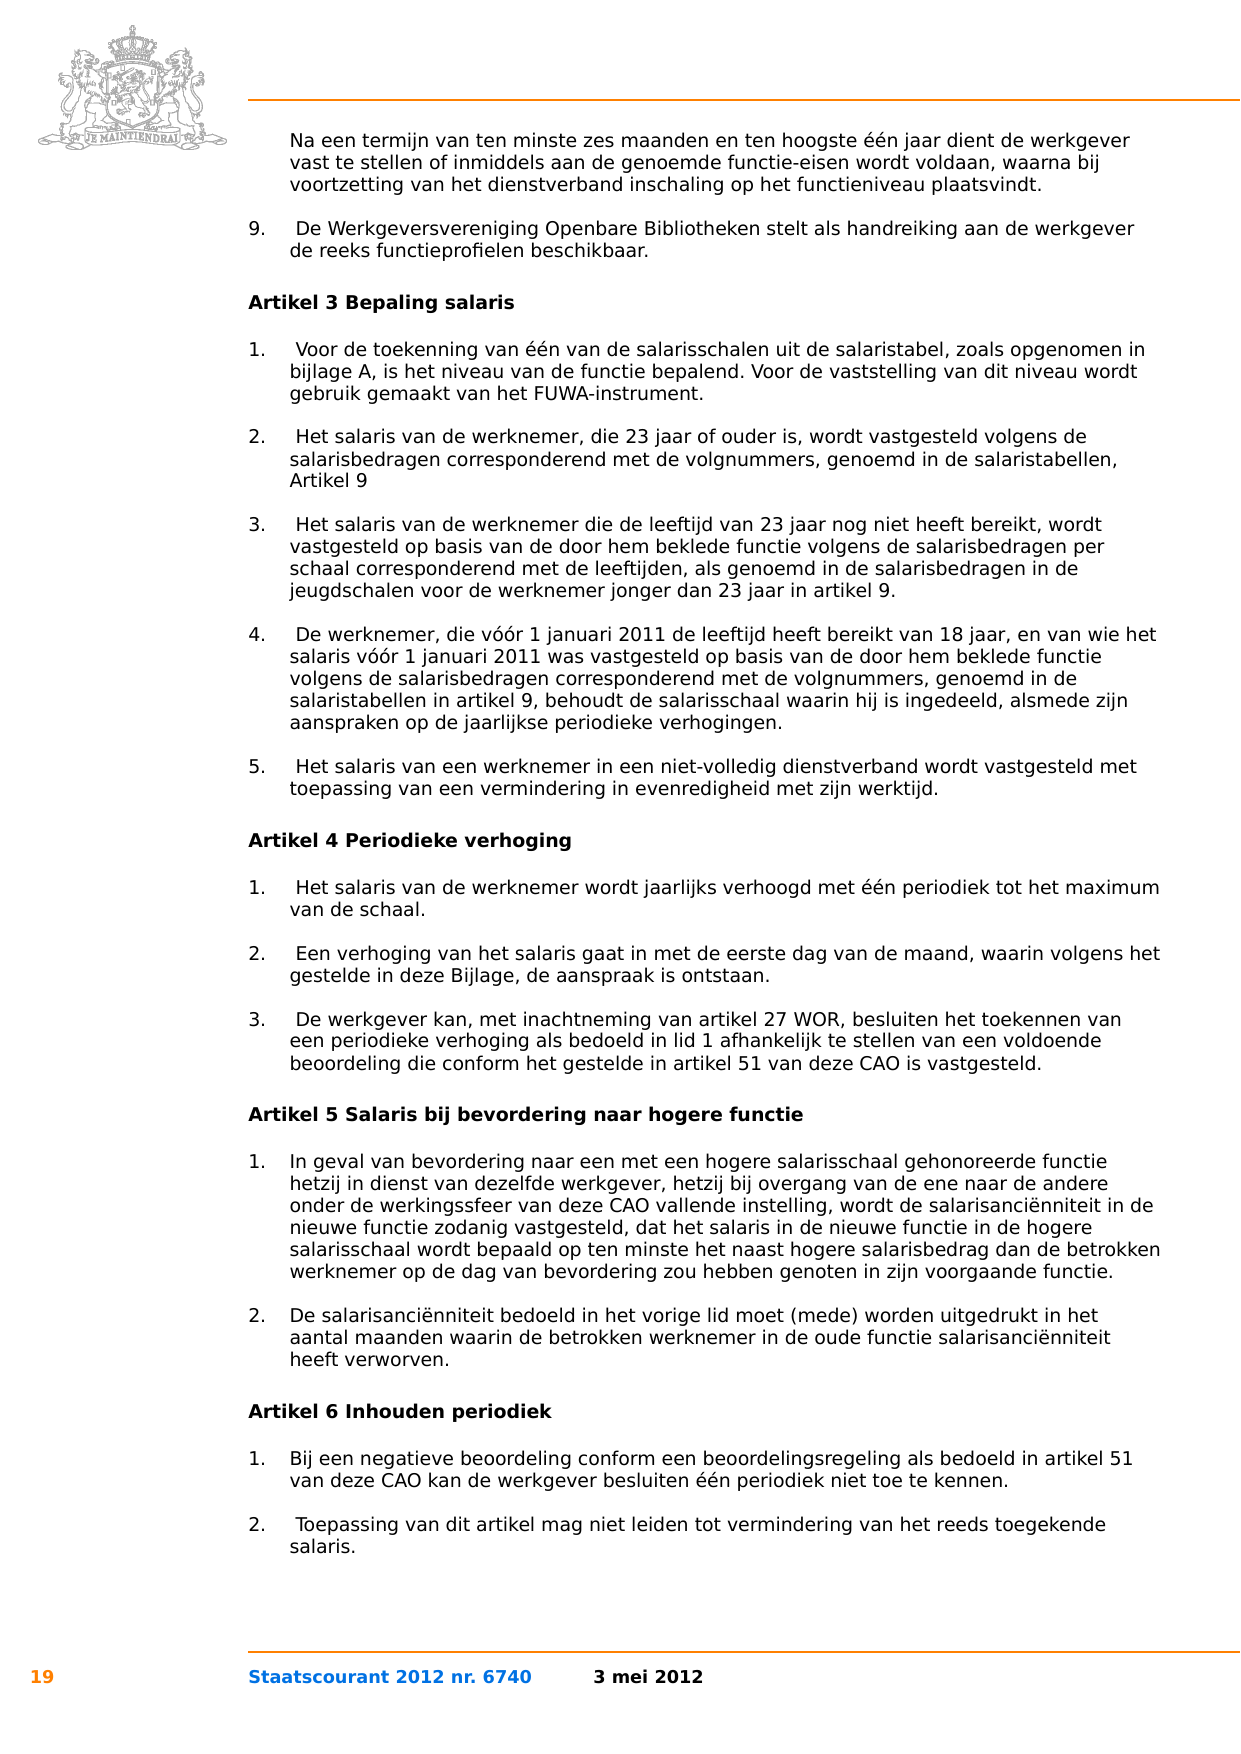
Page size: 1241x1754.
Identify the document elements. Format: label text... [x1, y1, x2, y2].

picture [38, 25, 227, 150]
text 9. De Werkgeversvereniging Openbare Bibliotheken stelt als handreiking aan de werkgever de reeks functieprofielen beschikbaar. [248, 218, 1163, 262]
text 2. De salarisanciënniteit bedoeld in het vorige lid moet (mede) worden uitgedrukt in het aantal maanden waarin de betrokken werknemer in de oude functie salarisanciënniteit heeft verworven. [248, 1305, 1163, 1371]
text 2. Een verhoging van het salaris gaat in met de eerste dag van de maand, waarin volgens het gestelde in deze Bijlage, de aanspraak is ontstaan. [248, 943, 1163, 987]
subtitle Artikel 6 Inhouden periodiek [248, 1401, 1163, 1423]
text 3. De werkgever kan, met inachtneming van artikel 27 WOR, besluiten het toekennen van een periodieke verhoging als bedoeld in lid 1 afhankelijk te stellen van een voldoende beoordeling die conform het gestelde in artikel 51 van deze CAO is vastgesteld. [248, 1008, 1163, 1074]
text 5. Het salaris van een werknemer in een niet-volledig dienstverband wordt vastgesteld met toepassing van een vermindering in evenredigheid met zijn werktijd. [248, 756, 1163, 800]
text 1. Voor de toekenning van één van de salarisschalen uit de salaristabel, zoals opgenomen in bijlage A, is het niveau van de functie bepalend. Voor de vaststelling van dit niveau wordt gebruik gemaakt van het FUWA-instrument. [248, 339, 1163, 404]
text 2. Het salaris van de werknemer, die 23 jaar of ouder is, wordt vastgesteld volgens de salarisbedragen corresponderend met de volgnummers, genoemd in de salaristabellen, Artikel 9 [248, 426, 1163, 492]
text 4. De werknemer, die vóór 1 januari 2011 de leeftijd heeft bereikt van 18 jaar, en van wie het salaris vóór 1 januari 2011 was vastgesteld op basis van de door hem beklede functie volgens de salarisbedragen corresponderend met de volgnummers, genoemd in de salaristabellen in artikel 9, behoudt de salarisschaal waarin hij is ingedeeld, alsmede zijn aanspraken op de jaarlijkse periodieke verhogingen. [248, 624, 1163, 734]
text 1. Bij een negatieve beoordeling conform een beoordelingsregeling als bedoeld in artikel 51 van deze CAO kan de werkgever besluiten één periodiek niet toe te kennen. [248, 1448, 1163, 1492]
text 3. Het salaris van de werknemer die de leeftijd van 23 jaar nog niet heeft bereikt, wordt vastgesteld op basis van de door hem beklede functie volgens de salarisbedragen per schaal corresponderend met de leeftijden, als genoemd in de salarisbedragen in de jeugdschalen voor de werknemer jonger dan 23 jaar in artikel 9. [248, 514, 1163, 602]
text Na een termijn van ten minste zes maanden en ten hoogste één jaar dient de werkgever vast te stellen of inmiddels aan de genoemde functie-eisen wordt voldaan, waarna bij voortzetting van het dienstverband inschaling op het functieniveau plaatsvindt. [289, 130, 1163, 196]
text 2. Toepassing van dit artikel mag niet leiden tot vermindering van het reeds toegekende salaris. [248, 1514, 1163, 1558]
text 1. Het salaris van de werknemer wordt jaarlijks verhoogd met één periodiek tot het maximum van de schaal. [248, 877, 1163, 921]
subtitle Artikel 5 Salaris bij bevordering naar hogere functie [248, 1104, 1163, 1126]
text 1. In geval van bevordering naar een met een hogere salarisschaal gehonoreerde functie hetzij in dienst van dezelfde werkgever, hetzij bij overgang van de ene naar de andere onder de werkingssfeer van deze CAO vallende instelling, wordt de salarisanciënniteit in de nieuwe functie zodanig vastgesteld, dat het salaris in de nieuwe functie in de hogere salarisschaal wordt bepaald op ten minste het naast hogere salarisbedrag dan de betrokken werknemer op de dag van bevordering zou hebben genoten in zijn voorgaande functie. [248, 1151, 1163, 1283]
subtitle Artikel 4 Periodieke verhoging [248, 830, 1163, 852]
subtitle Artikel 3 Bepaling salaris [248, 292, 1163, 314]
